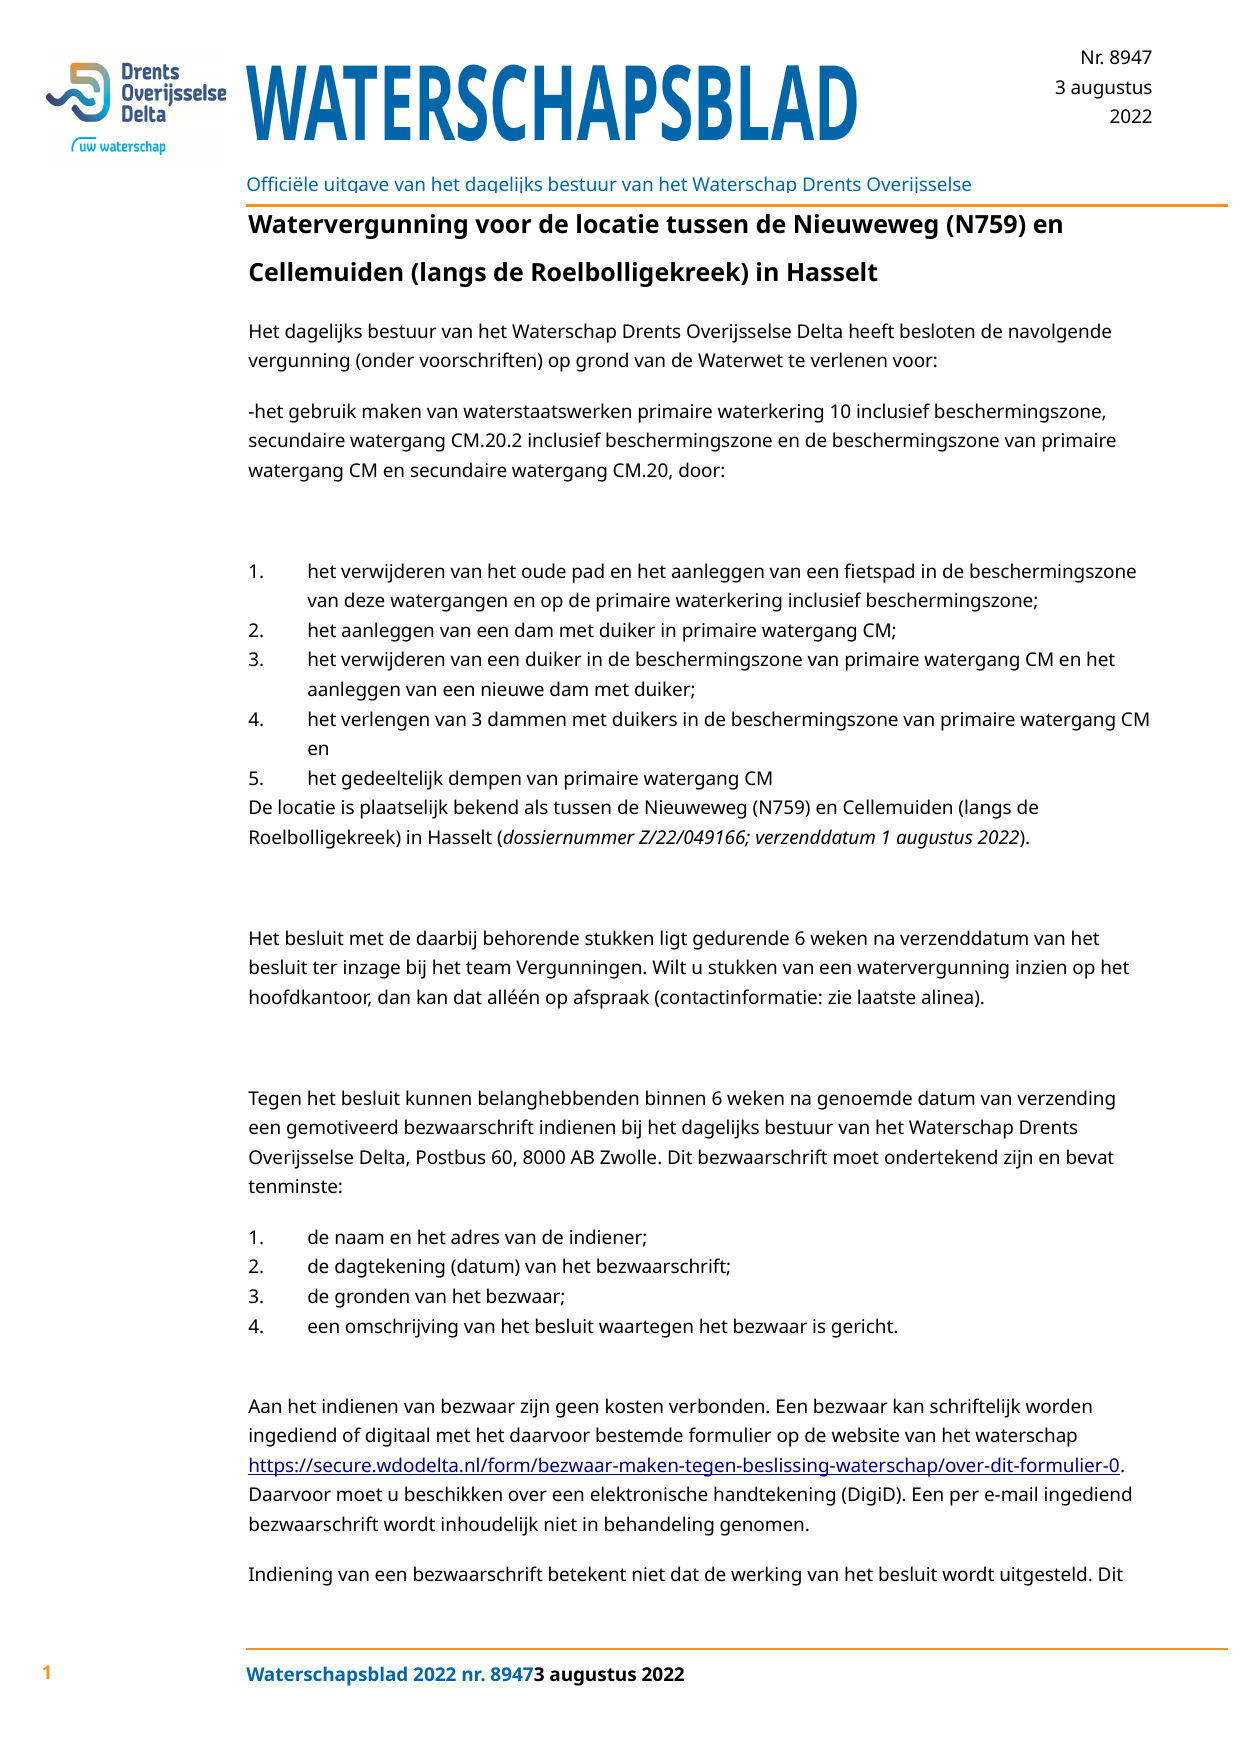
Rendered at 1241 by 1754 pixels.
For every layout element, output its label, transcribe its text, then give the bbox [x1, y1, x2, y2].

text Tegen het besluit kunnen belanghebbenden binnen 6 weken na genoemde datum van verzending een gemotiveerd bezwaarschrift indienen bij het dagelijks bestuur van het Waterschap Drents Overijsselse Delta, Postbus 60, 8000 AB Zwolle. Dit bezwaarschrift moet ondertekend zijn en bevat tenminste: [248, 1085, 1152, 1199]
text Indiening van een bezwaarschrift betekent niet dat de werking van het besluit wordt uitgesteld. Dit [248, 1562, 1152, 1587]
list het verlengen van 3 dammen met duikers in de beschermingszone van primaire watergang CM en [248, 706, 1152, 761]
list het verwijderen van een duiker in de beschermingszone van primaire watergang CM en het aanleggen van een nieuwe dam met duiker; [248, 647, 1152, 702]
text Watervergunning voor de locatie tussen de Nieuweweg (N759) en Cellemuiden (langs de Roelbolligekreek) in Hasselt [248, 207, 1152, 288]
list de dagtekening (datum) van het bezwaarschrift; [248, 1254, 1152, 1279]
text De locatie is plaatselijk bekend als tussen de Nieuweweg (N759) en Cellemuiden (langs de Roelbolligekreek) in Hasselt (dossiernummer Z/22/049166; verzenddatum 1 augustus 2022). [248, 794, 1152, 850]
list het verwijderen van het oude pad en het aanleggen van een fietspad in de beschermingszone van deze watergangen en op de primaire waterkering inclusief beschermingszone; [248, 558, 1152, 613]
list de naam en het adres van de indiener; [248, 1224, 1152, 1250]
list het aanleggen van een dam met duiker in primaire watergang CM; [248, 617, 1152, 643]
list een omschrijving van het besluit waartegen het bezwaar is gericht. [248, 1313, 1152, 1339]
picture [41, 47, 231, 172]
list het gedeeltelijk dempen van primaire watergang CM [248, 765, 1152, 791]
text -het gebruik maken van waterstaatswerken primaire waterkering 10 inclusief beschermingszone, secundaire watergang CM.20.2 inclusief beschermingszone en de beschermingszone van primaire watergang CM en secundaire watergang CM.20, door: [248, 398, 1152, 483]
text Het besluit met de daarbij behorende stukken ligt gedurende 6 weken na verzenddatum van het besluit ter inzage bij het team Vergunningen. Wilt u stukken van een watervergunning inzien op het hoofdkantoor, dan kan dat alléén op afspraak (contactinformatie: zie laatste alinea). [248, 925, 1152, 1010]
text Aan het indienen van bezwaar zijn geen kosten verbonden. Een bezwaar kan schriftelijk worden ingediend of digitaal met het daarvoor bestemde formulier op de website van het waterschap https://secure.wdodelta.nl/form/bezwaar-maken-tegen-beslissing-waterschap/over-dit-formulier-0. Daarvoor moet u beschikken over een elektronische handtekening (DigiD). Een per e-mail ingediend bezwaarschrift wordt inhoudelijk niet in behandeling genomen. [248, 1393, 1152, 1537]
list de gronden van het bezwaar; [248, 1283, 1152, 1309]
text Het dagelijks bestuur van het Waterschap Drents Overijsselse Delta heeft besloten de navolgende vergunning (onder voorschriften) op grond van de Waterwet te verlenen voor: [248, 318, 1152, 373]
